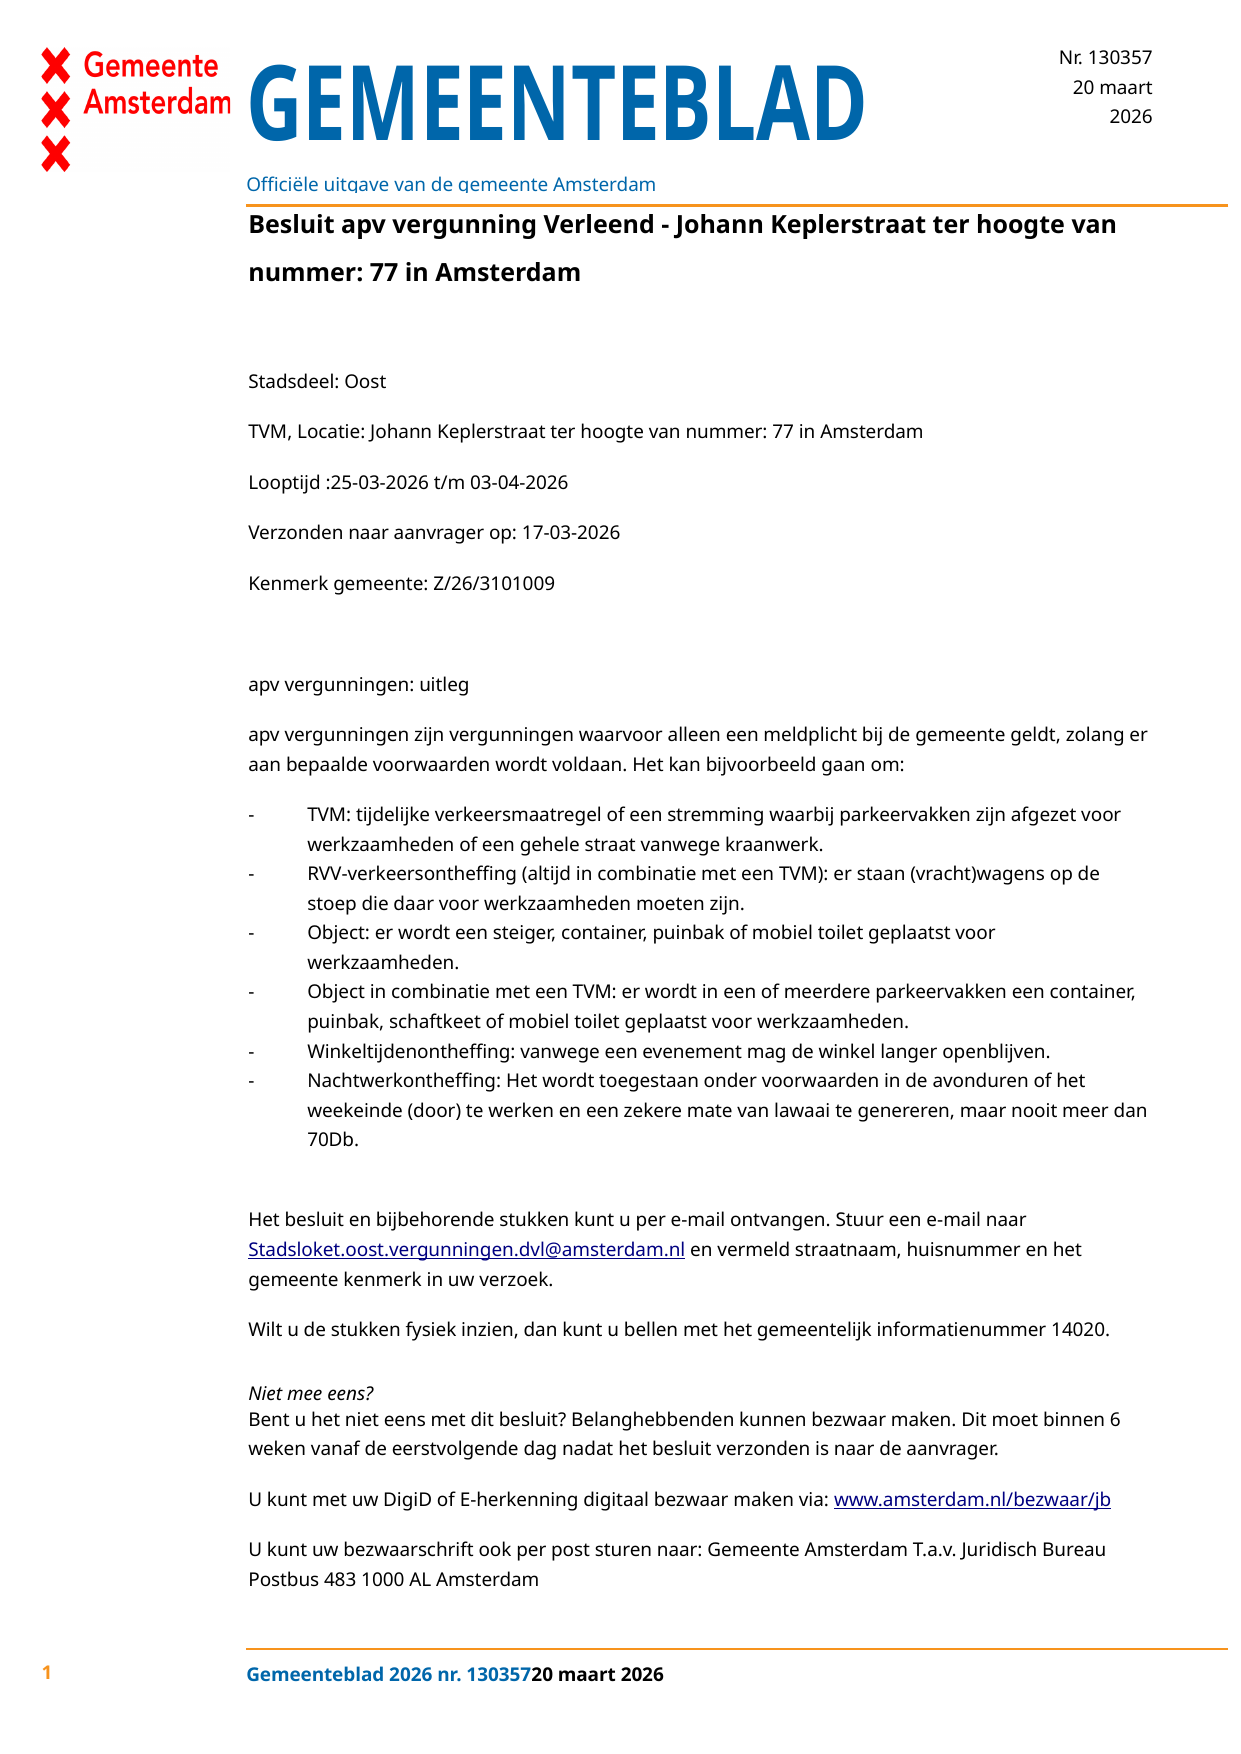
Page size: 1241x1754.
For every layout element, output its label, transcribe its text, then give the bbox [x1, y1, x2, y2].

text TVM, Locatie: Johann Keplerstraat ter hoogte van nummer: 77 in Amsterdam [248, 419, 1152, 444]
list Nachtwerkontheffing: Het wordt toegestaan onder voorwaarden in de avonduren of het weekeinde (door) te werken en een zekere mate van lawaai te genereren, maar nooit meer dan 70Db. [248, 1067, 1152, 1152]
text U kunt uw bezwaarschrift ook per post sturen naar: Gemeente Amsterdam T.a.v. Juridisch Bureau Postbus 483 1000 AL Amsterdam [248, 1536, 1152, 1592]
text Looptijd :25-03-2026 t/m 03-04-2026 [248, 469, 1152, 495]
text apv vergunningen zijn vergunningen waarvoor alleen een meldplicht bij de gemeente geldt, zolang er aan bepaalde voorwaarden wordt voldaan. Het kan bijvoorbeeld gaan om: [248, 721, 1152, 777]
text Het besluit en bijbehorende stukken kunt u per e-mail ontvangen. Stuur een e-mail naar Stadsloket.oost.vergunningen.dvl@amsterdam.nl en vermeld straatnaam, huisnummer en het gemeente kenmerk in uw verzoek. [248, 1207, 1152, 1292]
list Object in combinatie met een TVM: er wordt in een of meerdere parkeervakken een container, puinbak, schaftkeet of mobiel toilet geplaatst voor werkzaamheden. [248, 979, 1152, 1034]
text U kunt met uw DigiD of E-herkenning digitaal bezwaar maken via: www.amsterdam.nl/bezwaar/jb [248, 1486, 1152, 1512]
picture [41, 47, 231, 172]
list Object: er wordt een steiger, container, puinbak of mobiel toilet geplaatst voor werkzaamheden. [248, 919, 1152, 975]
text Stadsdeel: Oost [248, 368, 1152, 394]
list TVM: tijdelijke verkeersmaatregel of een stremming waarbij parkeervakken zijn afgezet voor werkzaamheden of een gehele straat vanwege kraanwerk. [248, 801, 1152, 857]
list Winkeltijdenontheffing: vanwege een evenement mag de winkel langer openblijven. [248, 1038, 1152, 1064]
text Kenmerk gemeente: Z/26/3101009 [248, 570, 1152, 596]
text Niet mee eens? [248, 1380, 1152, 1406]
text Besluit apv vergunning Verleend - Johann Keplerstraat ter hoogte van nummer: 77 in Amsterdam [248, 207, 1152, 288]
text Wilt u de stukken fysiek inzien, dan kunt u bellen met het gemeentelijk informatienummer 14020. [248, 1316, 1152, 1342]
list RVV-verkeersontheffing (altijd in combinatie met een TVM): er staan (vracht)wagens op de stoep die daar voor werkzaamheden moeten zijn. [248, 860, 1152, 916]
text Verzonden naar aanvrager op: 17-03-2026 [248, 519, 1152, 545]
text Bent u het niet eens met dit besluit? Belanghebbenden kunnen bezwaar maken. Dit moet binnen 6 weken vanaf de eerstvolgende dag nadat het besluit verzonden is naar de aanvrager. [248, 1406, 1152, 1461]
text apv vergunningen: uitleg [248, 671, 1152, 697]
